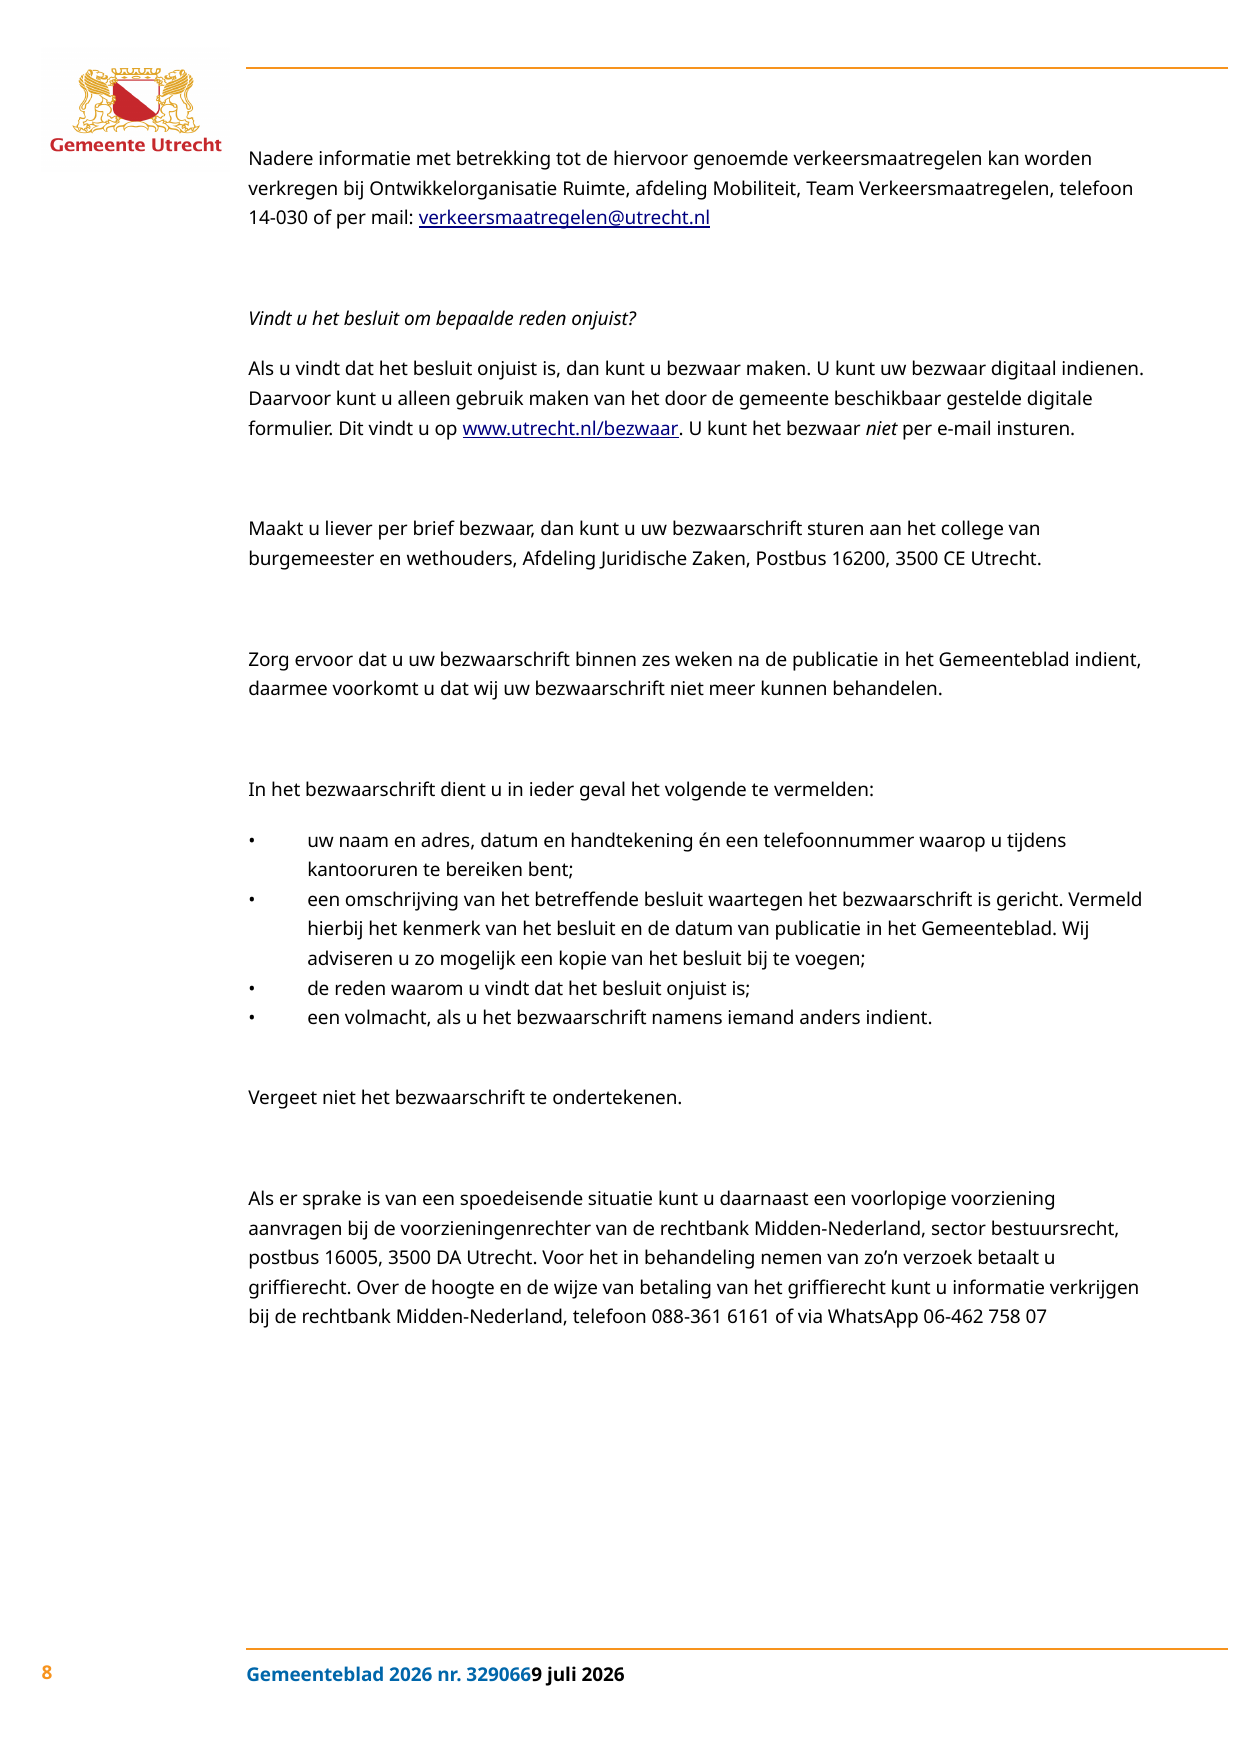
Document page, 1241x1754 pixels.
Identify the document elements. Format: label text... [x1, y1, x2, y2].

text Vindt u het besluit om bepaalde reden onjuist? [248, 305, 1152, 331]
text In het bezwaarschrift dient u in ieder geval het volgende te vermelden: [248, 776, 1152, 802]
list een volmacht, als u het bezwaarschrift namens iemand anders indient. [248, 1004, 1152, 1030]
text Nadere informatie met betrekking tot de hiervoor genoemde verkeersmaatregelen kan worden verkregen bij Ontwikkelorganisatie Ruimte, afdeling Mobiliteit, Team Verkeersmaatregelen, telefoon 14-030 of per mail: verkeersmaatregelen@utrecht.nl [248, 145, 1152, 230]
text Maakt u liever per brief bezwaar, dan kunt u uw bezwaarschrift sturen aan het college van burgemeester en wethouders, Afdeling Juridische Zaken, Postbus 16200, 3500 CE Utrecht. [248, 516, 1152, 571]
list de reden waarom u vindt dat het besluit onjuist is; [248, 975, 1152, 1001]
text Als u vindt dat het besluit onjuist is, dan kunt u bezwaar maken. U kunt uw bezwaar digitaal indienen. Daarvoor kunt u alleen gebruik maken van het door de gemeente beschikbaar gestelde digitale formulier. Dit vindt u op www.utrecht.nl/bezwaar. U kunt het bezwaar niet per e-mail insturen. [248, 356, 1152, 441]
text Als er sprake is van een spoedeisende situatie kunt u daarnaast een voorlopige voorziening aanvragen bij de voorzieningenrechter van de rechtbank Midden-Nederland, sector bestuursrecht, postbus 16005, 3500 DA Utrecht. Voor het in behandeling nemen van zo’n verzoek betaalt u griffierecht. Over de hoogte en de wijze van betaling van het griffierecht kunt u informatie verkrijgen bij de rechtbank Midden-Nederland, telefoon 088-361 6161 of via WhatsApp 06-462 758 07 [248, 1185, 1152, 1329]
list een omschrijving van het betreffende besluit waartegen het bezwaarschrift is gericht. Vermeld hierbij het kenmerk van het besluit en de datum van publicatie in het Gemeenteblad. Wij adviseren u zo mogelijk een kopie van het besluit bij te voegen; [248, 886, 1152, 971]
text Vergeet niet het bezwaarschrift te ondertekenen. [248, 1084, 1152, 1110]
list uw naam en adres, datum en handtekening én een telefoonnummer waarop u tijdens kantooruren te bereiken bent; [248, 827, 1152, 882]
text Zorg ervoor dat u uw bezwaarschrift binnen zes weken na de publicatie in het Gemeenteblad indient, daarmee voorkomt u dat wij uw bezwaarschrift niet meer kunnen behandelen. [248, 646, 1152, 701]
picture [41, 47, 231, 172]
